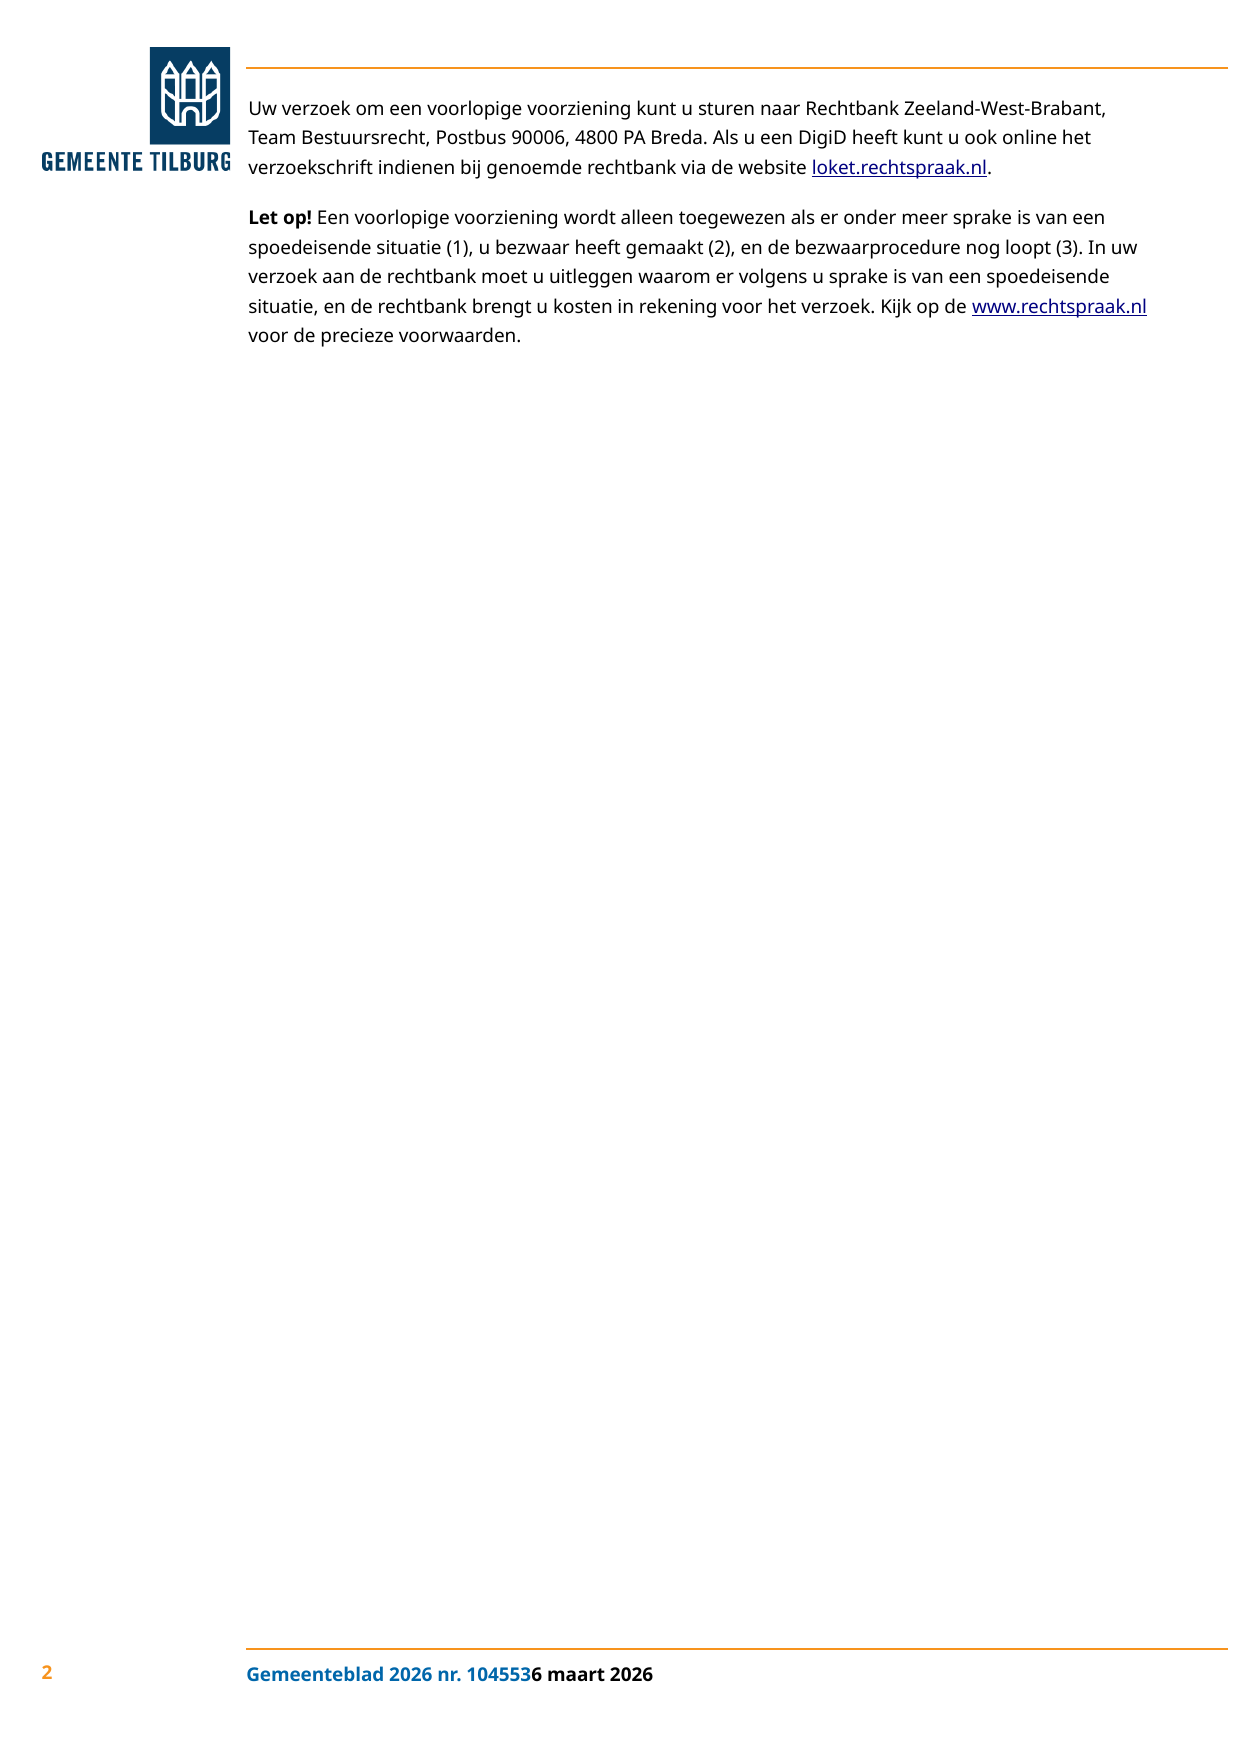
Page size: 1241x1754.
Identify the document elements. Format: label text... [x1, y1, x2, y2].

text Uw verzoek om een voorlopige voorziening kunt u sturen naar Rechtbank Zeeland-West-Brabant, Team Bestuursrecht, Postbus 90006, 4800 PA Breda. Als u een DigiD heeft kunt u ook online het verzoekschrift indienen bij genoemde rechtbank via de website loket.rechtspraak.nl. [248, 95, 1152, 180]
picture [41, 47, 231, 172]
text Let op! Een voorlopige voorziening wordt alleen toegewezen als er onder meer sprake is van een spoedeisende situatie (1), u bezwaar heeft gemaakt (2), en de bezwaarprocedure nog loopt (3). In uw verzoek aan de rechtbank moet u uitleggen waarom er volgens u sprake is van een spoedeisende situatie, en de rechtbank brengt u kosten in rekening voor het verzoek. Kijk op de www.rechtspraak.nl voor de precieze voorwaarden. [248, 204, 1152, 348]
